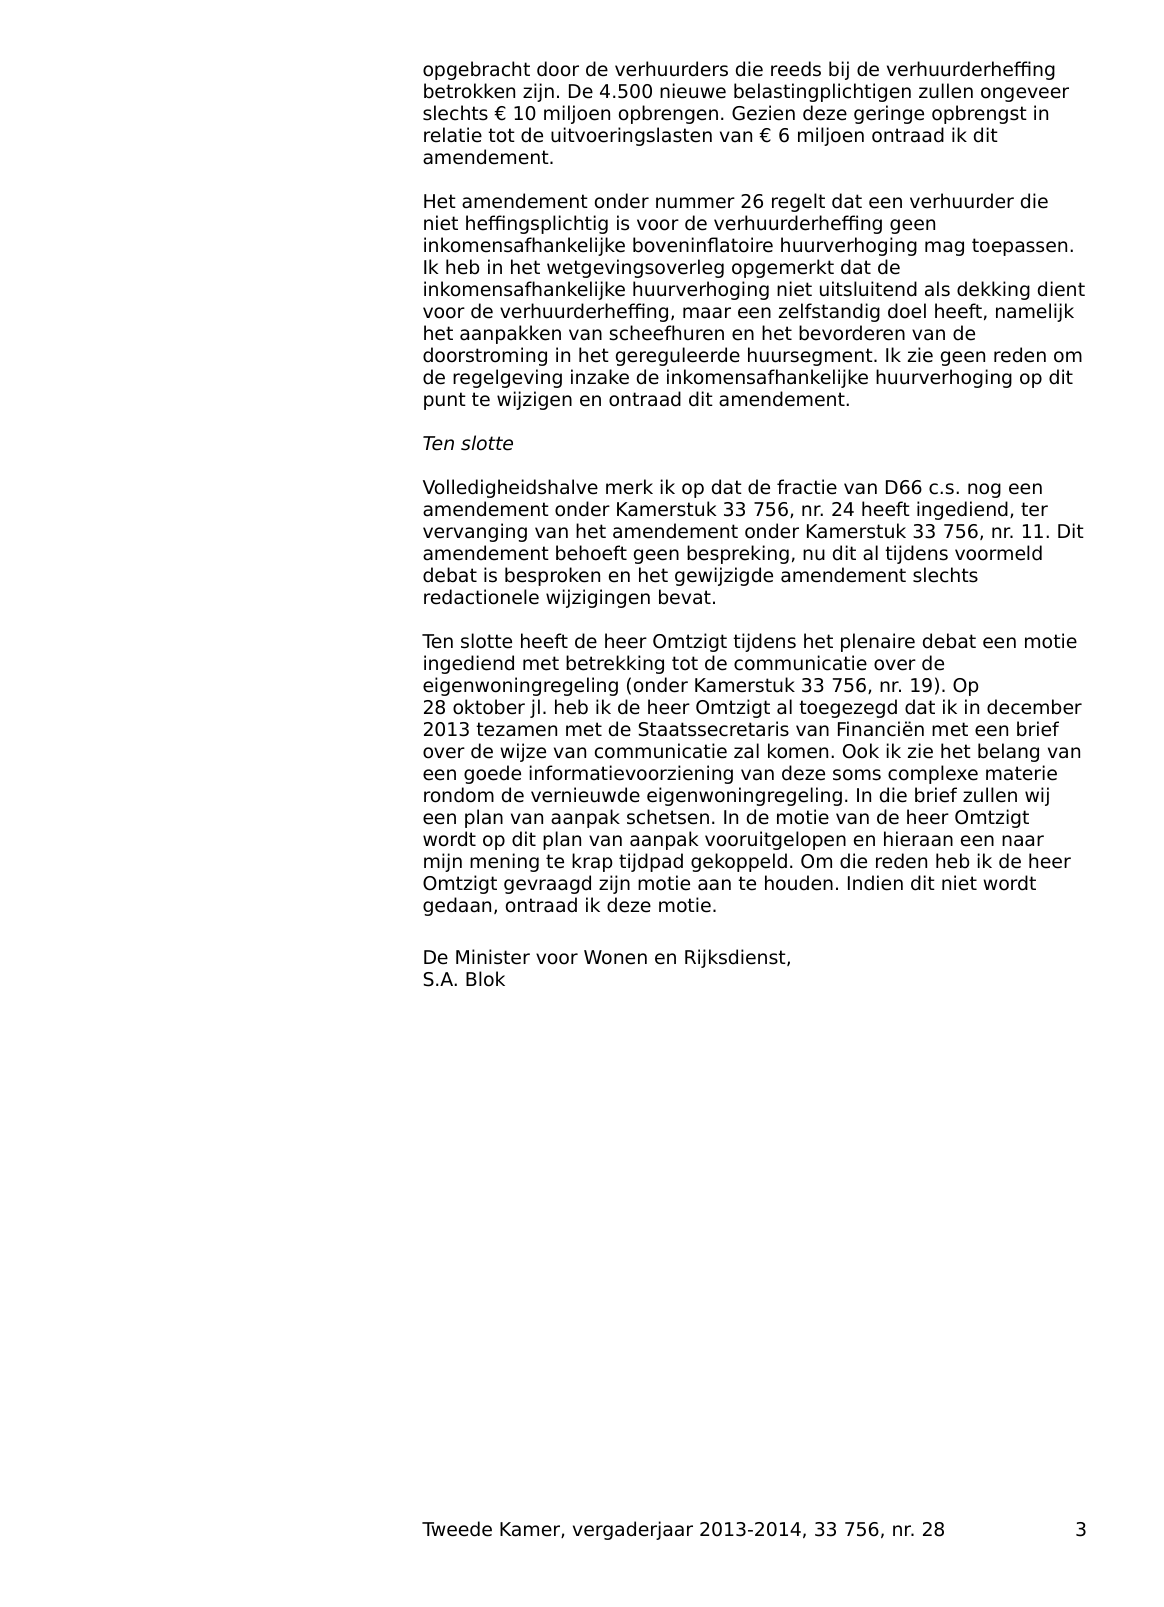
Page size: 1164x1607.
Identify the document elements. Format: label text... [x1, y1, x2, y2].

subtitle Ten slotte [422, 433, 1087, 455]
text opgebracht door de verhuurders die reeds bij de verhuurderheffing betrokken zijn. De 4.500 nieuwe belastingplichtigen zullen ongeveer slechts € 10 miljoen opbrengen. Gezien deze geringe opbrengst in relatie tot de uitvoeringslasten van € 6 miljoen ontraad ik dit amendement. [422, 59, 1087, 169]
text De Minister voor Wonen en Rijksdienst, S.A. Blok [422, 947, 1087, 991]
text Volledigheidshalve merk ik op dat de fractie van D66 c.s. nog een amendement onder Kamerstuk 33 756, nr. 24 heeft ingediend, ter vervanging van het amendement onder Kamerstuk 33 756, nr. 11. Dit amendement behoeft geen bespreking, nu dit al tijdens voormeld debat is besproken en het gewijzigde amendement slechts redactionele wijzigingen bevat. [422, 477, 1087, 609]
text Het amendement onder nummer 26 regelt dat een verhuurder die niet heffingsplichtig is voor de verhuurderheffing geen inkomensafhankelijke boveninflatoire huurverhoging mag toepassen. Ik heb in het wetgevingsoverleg opgemerkt dat de inkomensafhankelijke huurverhoging niet uitsluitend als dekking dient voor de verhuurderheffing, maar een zelfstandig doel heeft, namelijk het aanpakken van scheefhuren en het bevorderen van de doorstroming in het gereguleerde huursegment. Ik zie geen reden om de regelgeving inzake de inkomensafhankelijke huurverhoging op dit punt te wijzigen en ontraad dit amendement. [422, 191, 1087, 411]
text Ten slotte heeft de heer Omtzigt tijdens het plenaire debat een motie ingediend met betrekking tot de communicatie over de eigenwoningregeling (onder Kamerstuk 33 756, nr. 19). Op 28 oktober jl. heb ik de heer Omtzigt al toegezegd dat ik in december 2013 tezamen met de Staatssecretaris van Financiën met een brief over de wijze van communicatie zal komen. Ook ik zie het belang van een goede informatievoorziening van deze soms complexe materie rondom de vernieuwde eigenwoningregeling. In die brief zullen wij een plan van aanpak schetsen. In de motie van de heer Omtzigt wordt op dit plan van aanpak vooruitgelopen en hieraan een naar mijn mening te krap tijdpad gekoppeld. Om die reden heb ik de heer Omtzigt gevraagd zijn motie aan te houden. Indien dit niet wordt gedaan, ontraad ik deze motie. [422, 631, 1087, 917]
